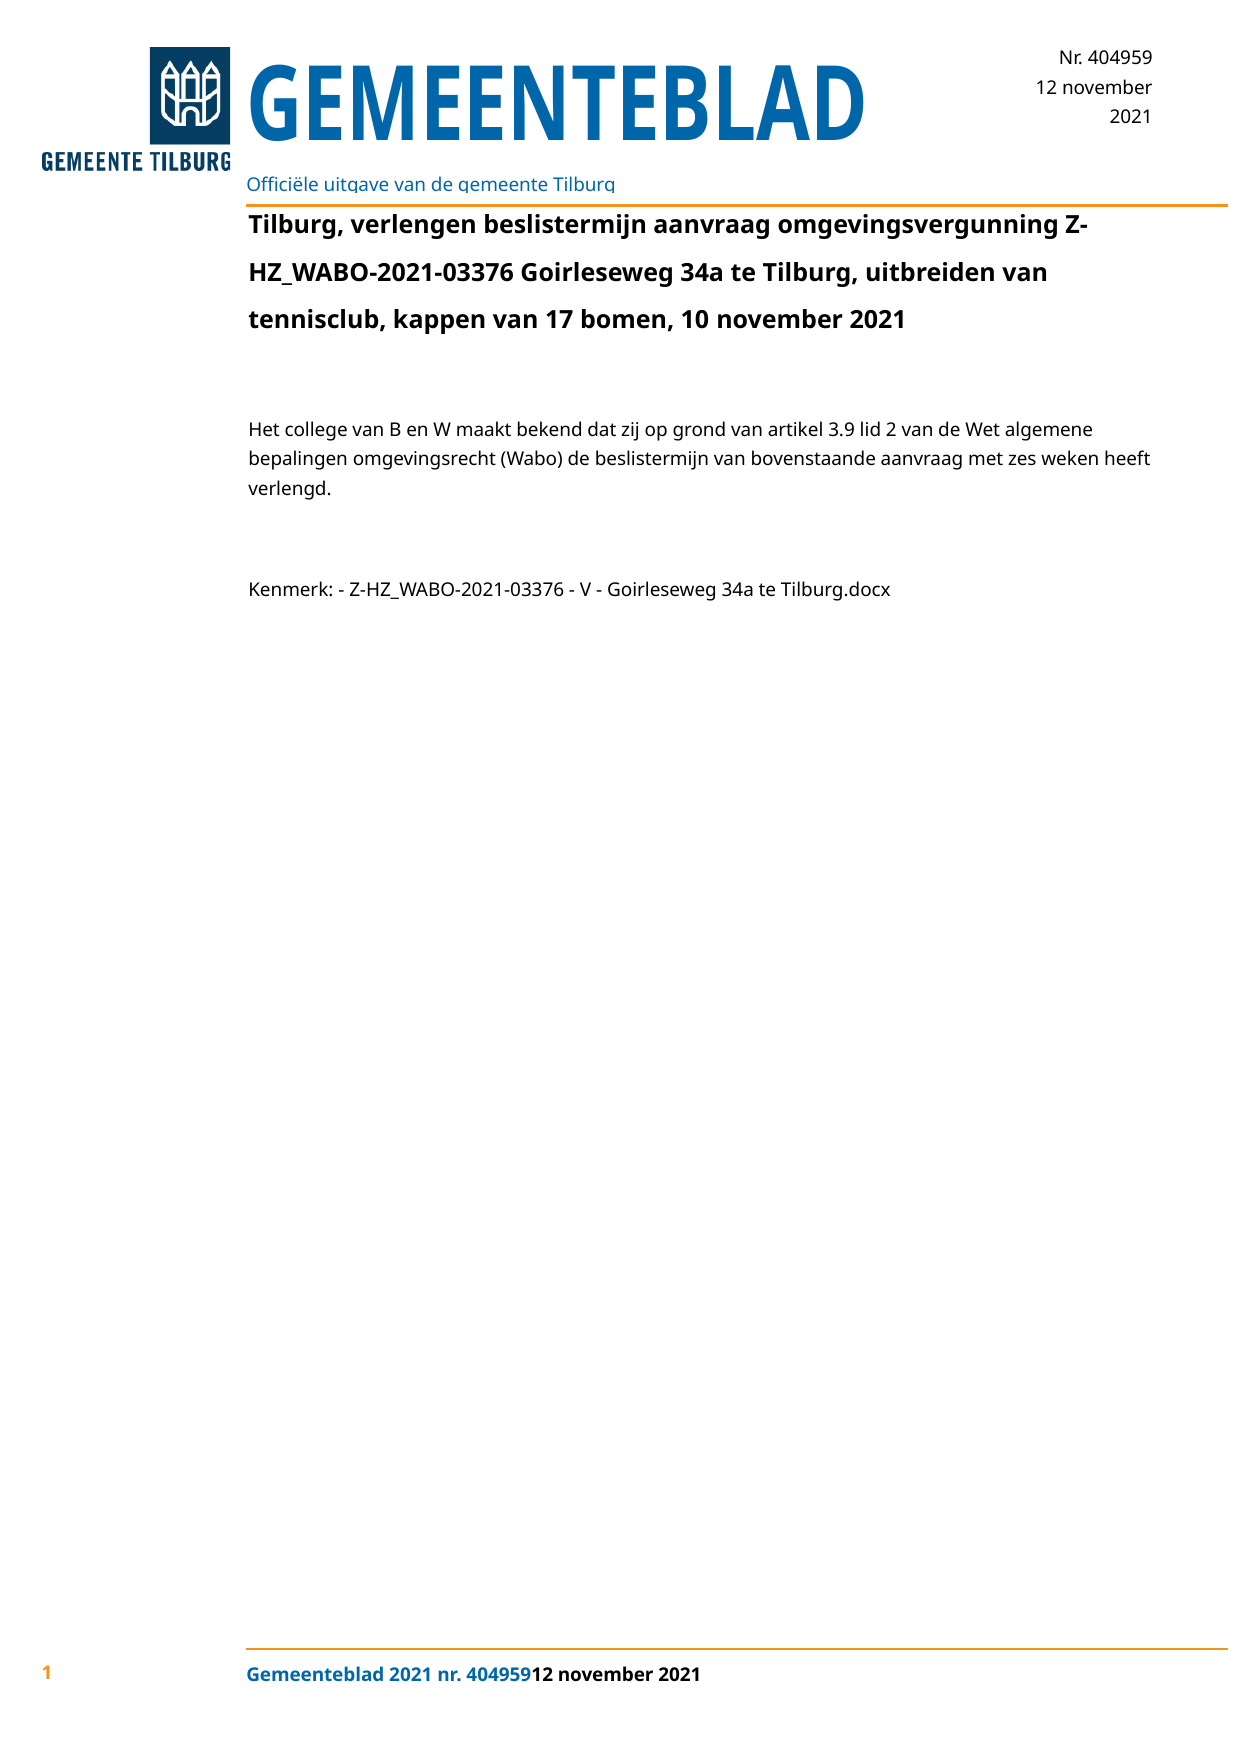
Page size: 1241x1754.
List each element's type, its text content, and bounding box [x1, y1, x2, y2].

text Kenmerk: - Z-HZ_WABO-2021-03376 - V - Goirleseweg 34a te Tilburg.docx [248, 576, 1152, 602]
picture [41, 47, 231, 172]
text Tilburg, verlengen beslistermijn aanvraag omgevingsvergunning Z-HZ_WABO-2021-03376 Goirleseweg 34a te Tilburg, uitbreiden van tennisclub, kappen van 17 bomen, 10 november 2021 [248, 207, 1152, 336]
text Het college van B en W maakt bekend dat zij op grond van artikel 3.9 lid 2 van de Wet algemene bepalingen omgevingsrecht (Wabo) de beslistermijn van bovenstaande aanvraag met zes weken heeft verlengd. [248, 416, 1152, 501]
